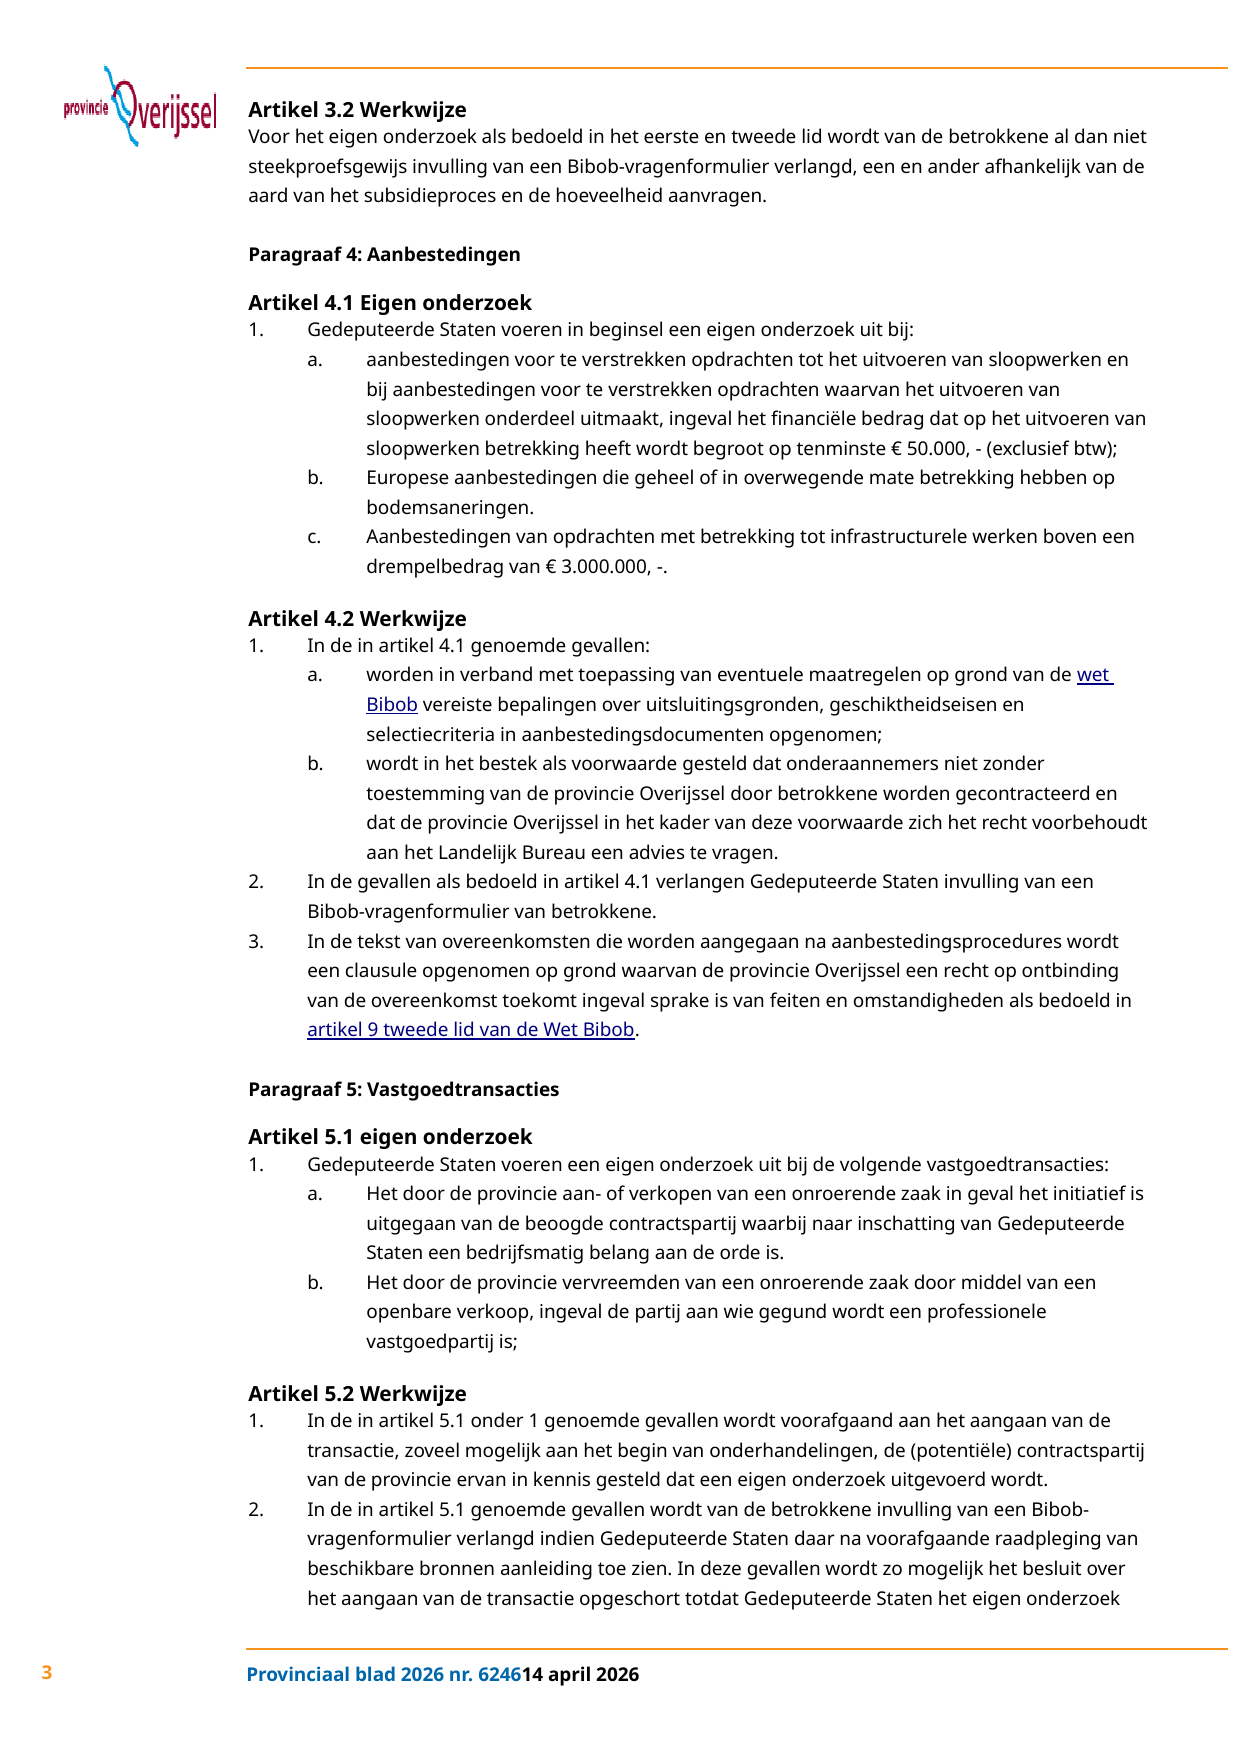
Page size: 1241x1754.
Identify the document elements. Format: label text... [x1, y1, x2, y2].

text Artikel 3.2 Werkwijze [248, 95, 1152, 123]
list Het door de provincie vervreemden van een onroerende zaak door middel van een openbare verkoop, ingeval de partij aan wie gegund wordt een professionele vastgoedpartij is; [307, 1269, 1152, 1354]
text Artikel 5.2 Werkwijze [248, 1379, 1152, 1407]
list aanbestedingen voor te verstrekken opdrachten tot het uitvoeren van sloopwerken en bij aanbestedingen voor te verstrekken opdrachten waarvan het uitvoeren van sloopwerken onderdeel uitmaakt, ingeval het financiële bedrag dat op het uitvoeren van sloopwerken betrekking heeft wordt begroot op tenminste € 50.000, - (exclusief btw); [307, 346, 1152, 461]
list Aanbestedingen van opdrachten met betrekking tot infrastructurele werken boven een drempelbedrag van € 3.000.000, -. [307, 524, 1152, 579]
list In de tekst van overeenkomsten die worden aangegaan na aanbestedingsprocedures wordt een clausule opgenomen op grond waarvan de provincie Overijssel een recht op ontbinding van de overeenkomst toekomt ingeval sprake is van feiten en omstandigheden als bedoeld in artikel 9 tweede lid van de Wet Bibob. [248, 928, 1152, 1042]
text Voor het eigen onderzoek als bedoeld in het eerste en tweede lid wordt van de betrokkene al dan niet steekproefsgewijs invulling van een Bibob-vragenformulier verlangd, een en ander afhankelijk van de aard van het subsidieproces en de hoeveelheid aanvragen. [248, 123, 1152, 208]
list Gedeputeerde Staten voeren een eigen onderzoek uit bij de volgende vastgoedtransacties: [248, 1151, 1152, 1177]
text Paragraaf 4: Aanbestedingen [248, 242, 1152, 267]
list In de in artikel 5.1 onder 1 genoemde gevallen wordt voorafgaand aan het aangaan van de transactie, zoveel mogelijk aan het begin van onderhandelingen, de (potentiële) contractspartij van de provincie ervan in kennis gesteld dat een eigen onderzoek uitgevoerd wordt. [248, 1407, 1152, 1492]
picture [41, 47, 231, 172]
list In de in artikel 4.1 genoemde gevallen: [248, 632, 1152, 658]
list In de in artikel 5.1 genoemde gevallen wordt van de betrokkene invulling van een Bibob-vragenformulier verlangd indien Gedeputeerde Staten daar na voorafgaande raadpleging van beschikbare bronnen aanleiding toe zien. In deze gevallen wordt zo mogelijk het besluit over het aangaan van de transactie opgeschort totdat Gedeputeerde Staten het eigen onderzoek [248, 1496, 1152, 1610]
text Artikel 4.2 Werkwijze [248, 604, 1152, 632]
list wordt in het bestek als voorwaarde gesteld dat onderaannemers niet zonder toestemming van de provincie Overijssel door betrokkene worden gecontracteerd en dat de provincie Overijssel in het kader van deze voorwaarde zich het recht voorbehoudt aan het Landelijk Bureau een advies te vragen. [307, 750, 1152, 865]
list Gedeputeerde Staten voeren in beginsel een eigen onderzoek uit bij: [248, 317, 1152, 342]
text Paragraaf 5: Vastgoedtransacties [248, 1076, 1152, 1102]
text Artikel 5.1 eigen onderzoek [248, 1122, 1152, 1151]
text Artikel 4.1 Eigen onderzoek [248, 288, 1152, 317]
list Europese aanbestedingen die geheel of in overwegende mate betrekking hebben op bodemsaneringen. [307, 464, 1152, 520]
list Het door de provincie aan- of verkopen van een onroerende zaak in geval het initiatief is uitgegaan van de beoogde contractspartij waarbij naar inschatting van Gedeputeerde Staten een bedrijfsmatig belang aan de orde is. [307, 1180, 1152, 1265]
list worden in verband met toepassing van eventuele maatregelen op grond van de wet Bibob vereiste bepalingen over uitsluitingsgronden, geschiktheidseisen en selectiecriteria in aanbestedingsdocumenten opgenomen; [307, 662, 1152, 747]
list In de gevallen als bedoeld in artikel 4.1 verlangen Gedeputeerde Staten invulling van een Bibob-vragenformulier van betrokkene. [248, 869, 1152, 924]
